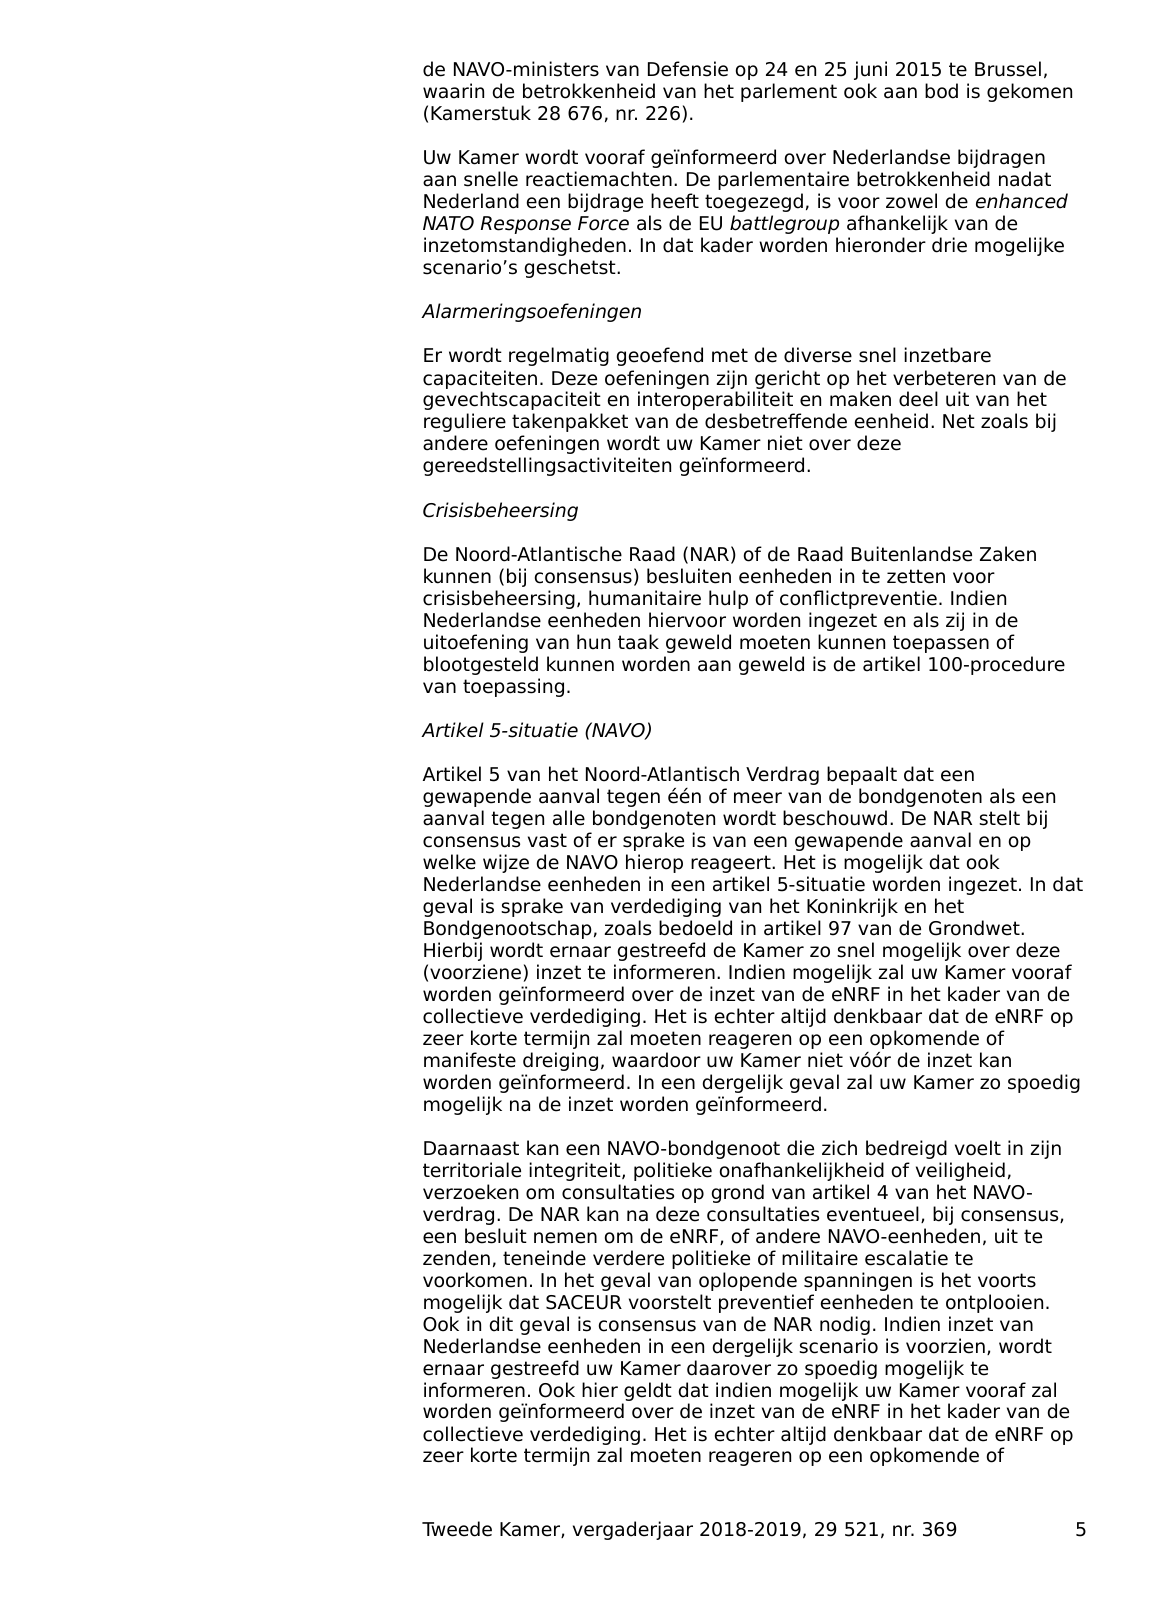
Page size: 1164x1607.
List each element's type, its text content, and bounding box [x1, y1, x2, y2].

text Uw Kamer wordt vooraf geïnformeerd over Nederlandse bijdragen aan snelle reactiemachten. De parlementaire betrokkenheid nadat Nederland een bijdrage heeft toegezegd, is voor zowel de enhanced NATO Response Force als de EU battlegroup afhankelijk van de inzetomstandigheden. In dat kader worden hieronder drie mogelijke scenario’s geschetst. [422, 147, 1087, 279]
text Artikel 5 van het Noord-Atlantisch Verdrag bepaalt dat een gewapende aanval tegen één of meer van de bondgenoten als een aanval tegen alle bondgenoten wordt beschouwd. De NAR stelt bij consensus vast of er sprake is van een gewapende aanval en op welke wijze de NAVO hierop reageert. Het is mogelijk dat ook Nederlandse eenheden in een artikel 5-situatie worden ingezet. In dat geval is sprake van verdediging van het Koninkrijk en het Bondgenootschap, zoals bedoeld in artikel 97 van de Grondwet. Hierbij wordt ernaar gestreefd de Kamer zo snel mogelijk over deze (voorziene) inzet te informeren. Indien mogelijk zal uw Kamer vooraf worden geïnformeerd over de inzet van de eNRF in het kader van de collectieve verdediging. Het is echter altijd denkbaar dat de eNRF op zeer korte termijn zal moeten reageren op een opkomende of manifeste dreiging, waardoor uw Kamer niet vóór de inzet kan worden geïnformeerd. In een dergelijk geval zal uw Kamer zo spoedig mogelijk na de inzet worden geïnformeerd. [422, 764, 1087, 1116]
text De Noord-Atlantische Raad (NAR) of de Raad Buitenlandse Zaken kunnen (bij consensus) besluiten eenheden in te zetten voor crisisbeheersing, humanitaire hulp of conflictpreventie. Indien Nederlandse eenheden hiervoor worden ingezet en als zij in de uitoefening van hun taak geweld moeten kunnen toepassen of blootgesteld kunnen worden aan geweld is de artikel 100-procedure van toepassing. [422, 544, 1087, 697]
subtitle Crisisbeheersing [422, 499, 1087, 521]
text de NAVO-ministers van Defensie op 24 en 25 juni 2015 te Brussel, waarin de betrokkenheid van het parlement ook aan bod is gekomen (Kamerstuk 28 676, nr. 226). [422, 59, 1087, 125]
text Daarnaast kan een NAVO-bondgenoot die zich bedreigd voelt in zijn territoriale integriteit, politieke onafhankelijkheid of veiligheid, verzoeken om consultaties op grond van artikel 4 van het NAVO-verdrag. De NAR kan na deze consultaties eventueel, bij consensus, een besluit nemen om de eNRF, of andere NAVO-eenheden, uit te zenden, teneinde verdere politieke of militaire escalatie te voorkomen. In het geval van oplopende spanningen is het voorts mogelijk dat SACEUR voorstelt preventief eenheden te ontplooien. Ook in dit geval is consensus van de NAR nodig. Indien inzet van Nederlandse eenheden in een dergelijk scenario is voorzien, wordt ernaar gestreefd uw Kamer daarover zo spoedig mogelijk te informeren. Ook hier geldt dat indien mogelijk uw Kamer vooraf zal worden geïnformeerd over de inzet van de eNRF in het kader van de collectieve verdediging. Het is echter altijd denkbaar dat de eNRF op zeer korte termijn zal moeten reageren op een opkomende of [422, 1138, 1087, 1467]
text Er wordt regelmatig geoefend met de diverse snel inzetbare capaciteiten. Deze oefeningen zijn gericht op het verbeteren van de gevechtscapaciteit en interoperabiliteit en maken deel uit van het reguliere takenpakket van de desbetreffende eenheid. Net zoals bij andere oefeningen wordt uw Kamer niet over deze gereedstellingsactiviteiten geïnformeerd. [422, 345, 1087, 477]
subtitle Artikel 5-situatie (NAVO) [422, 720, 1087, 742]
subtitle Alarmeringsoefeningen [422, 301, 1087, 323]
